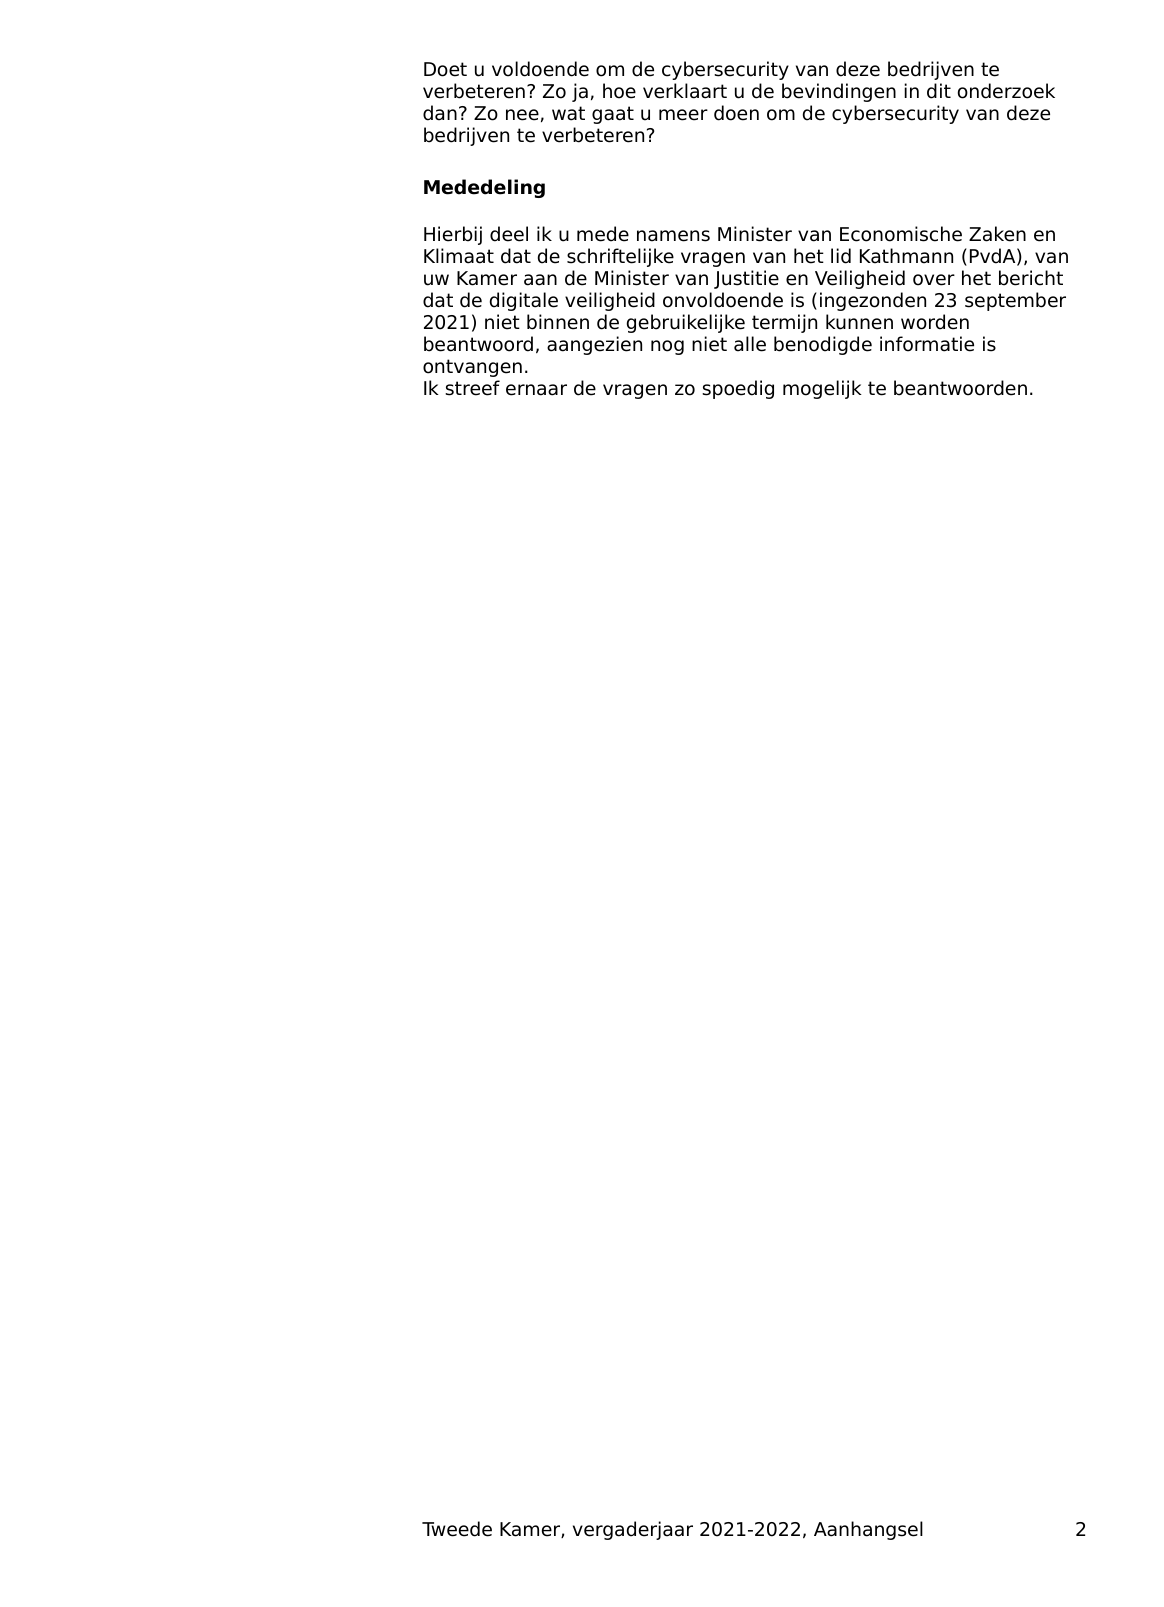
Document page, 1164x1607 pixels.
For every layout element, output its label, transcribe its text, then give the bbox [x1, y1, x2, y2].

text Hierbij deel ik u mede namens Minister van Economische Zaken en Klimaat dat de schriftelijke vragen van het lid Kathmann (PvdA), van uw Kamer aan de Minister van Justitie en Veiligheid over het bericht dat de digitale veiligheid onvoldoende is (ingezonden 23 september 2021) niet binnen de gebruikelijke termijn kunnen worden beantwoord, aangezien nog niet alle benodigde informatie is ontvangen. [422, 224, 1087, 378]
text Doet u voldoende om de cybersecurity van deze bedrijven te verbeteren? Zo ja, hoe verklaart u de bevindingen in dit onderzoek dan? Zo nee, wat gaat u meer doen om de cybersecurity van deze bedrijven te verbeteren? [422, 59, 1087, 147]
text Ik streef ernaar de vragen zo spoedig mogelijk te beantwoorden. [422, 378, 1087, 400]
subtitle Mededeling [422, 177, 1087, 199]
